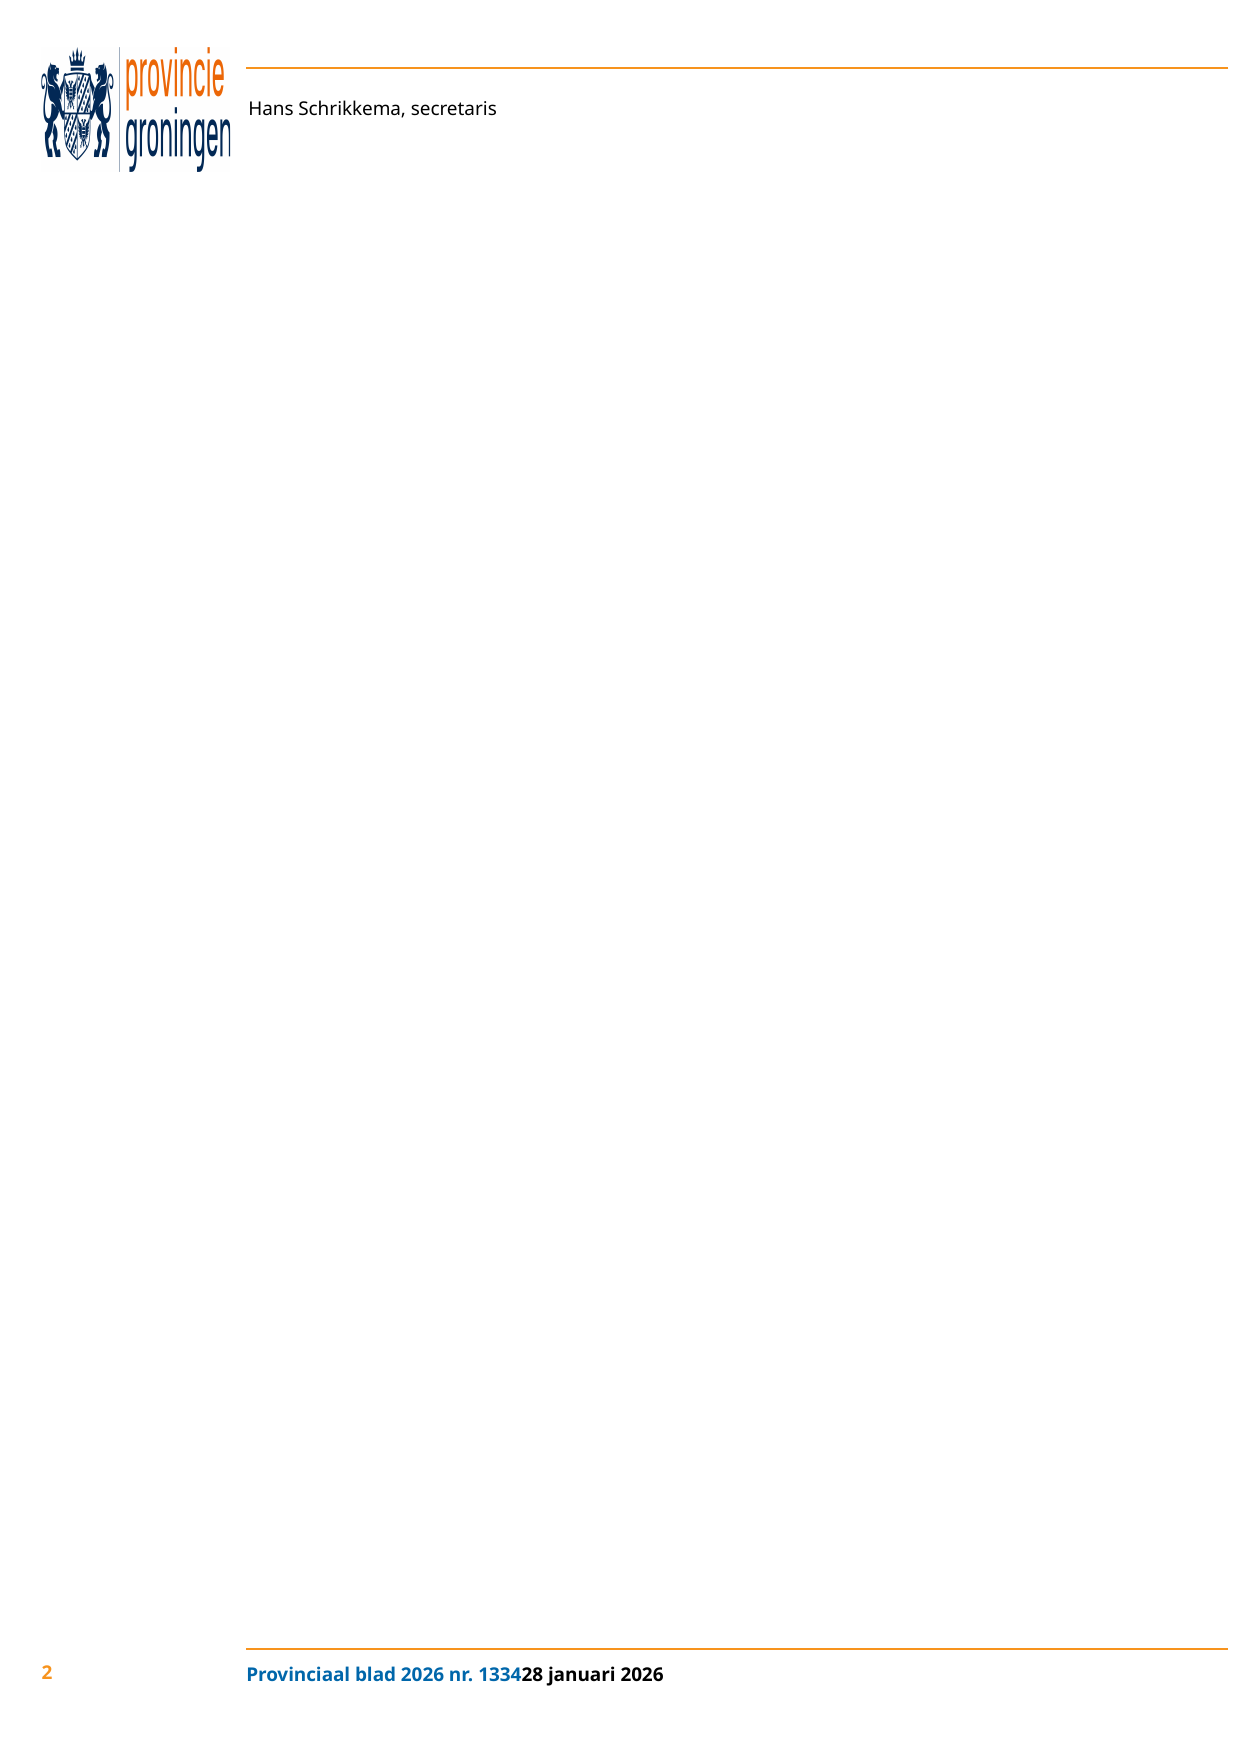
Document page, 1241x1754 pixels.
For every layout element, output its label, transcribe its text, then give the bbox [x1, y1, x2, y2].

text Hans Schrikkema, secretaris [248, 95, 1152, 121]
picture [41, 47, 231, 172]
